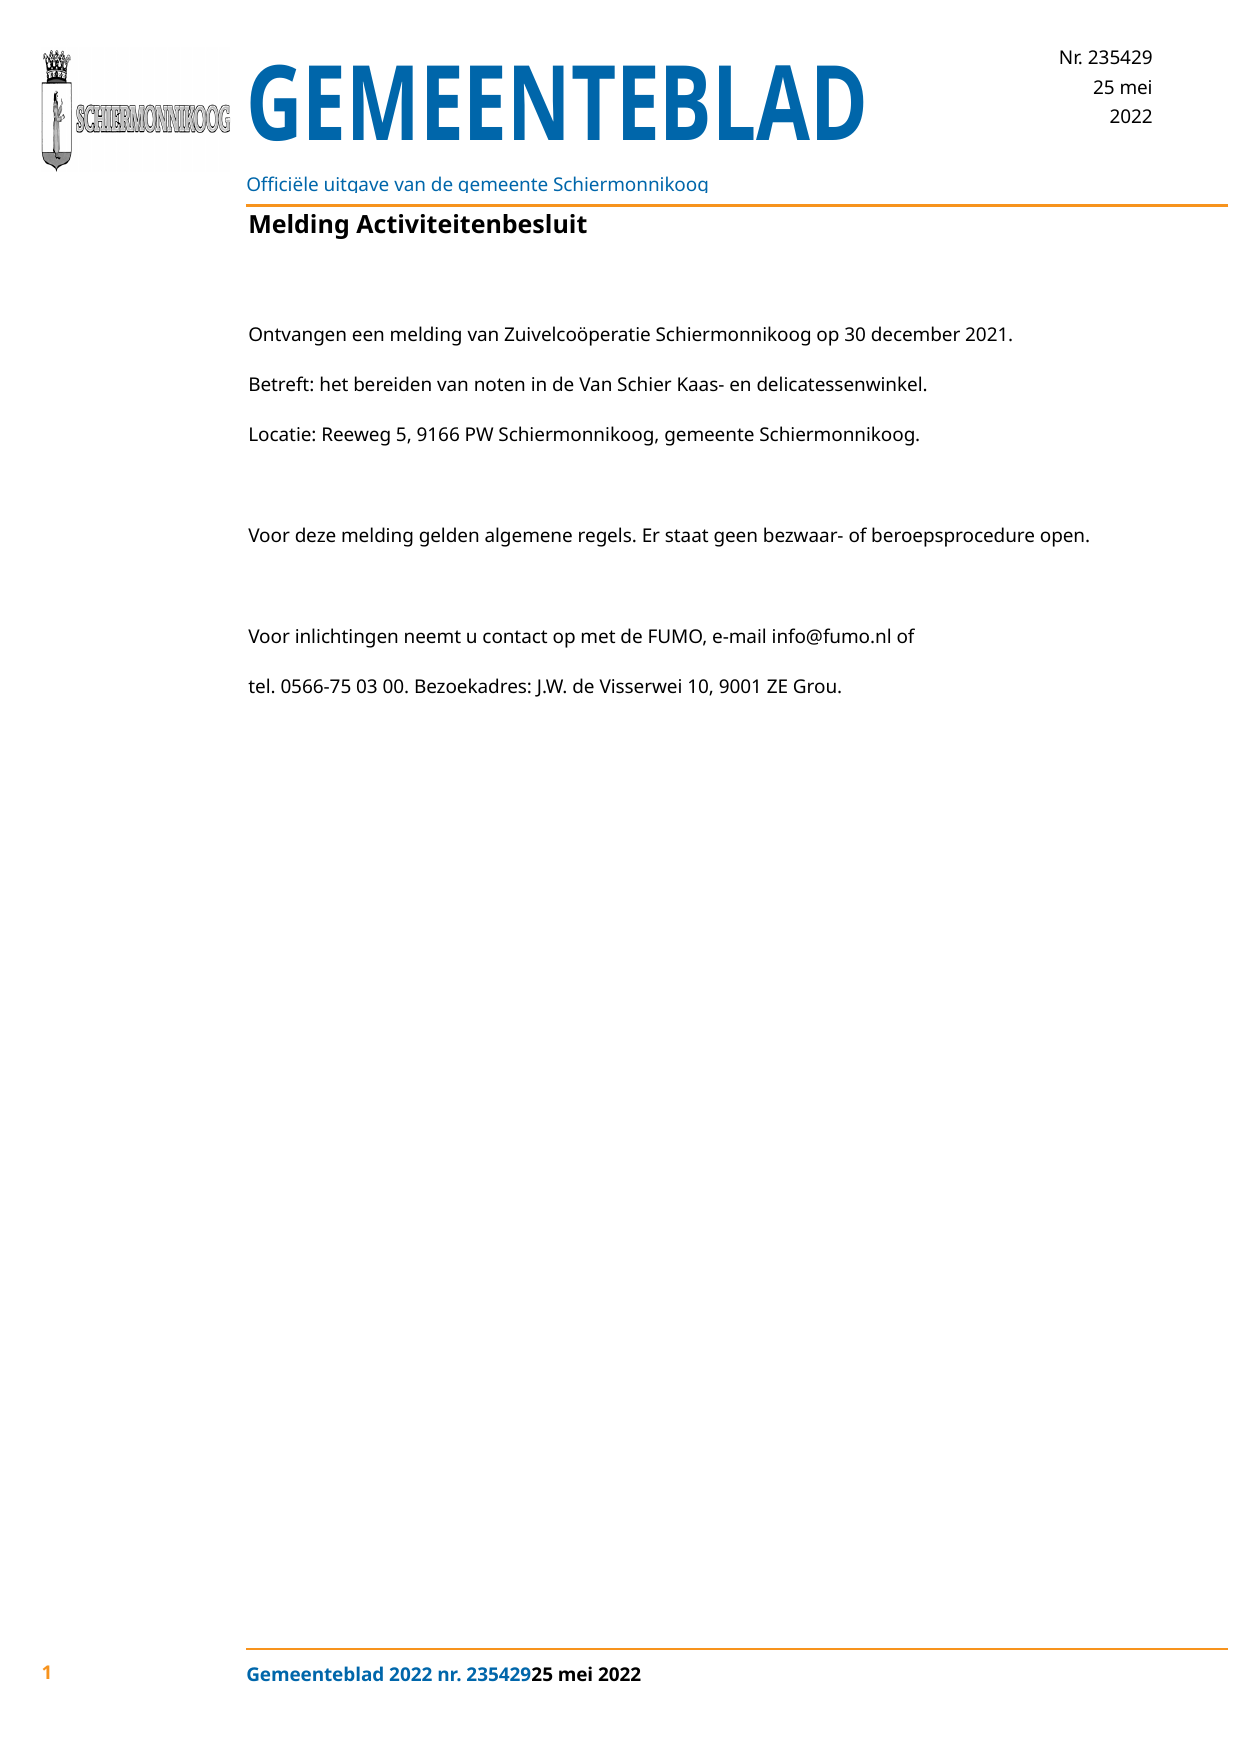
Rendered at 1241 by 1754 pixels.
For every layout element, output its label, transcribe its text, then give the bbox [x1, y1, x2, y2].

text Betreft: het bereiden van noten in de Van Schier Kaas- en delicatessenwinkel. [248, 371, 1152, 397]
text Voor deze melding gelden algemene regels. Er staat geen bezwaar- of beroepsprocedure open. [248, 522, 1152, 548]
text Melding Activiteitenbesluit [248, 207, 1152, 241]
text Locatie: Reeweg 5, 9166 PW Schiermonnikoog, gemeente Schiermonnikoog. [248, 422, 1152, 447]
text Voor inlichtingen neemt u contact op met de FUMO, e-mail info@fumo.nl of [248, 623, 1152, 649]
text tel. 0566-75 03 00. Bezoekadres: J.W. de Visserwei 10, 9001 ZE Grou. [248, 674, 1152, 699]
text Ontvangen een melding van Zuivelcoöperatie Schiermonnikoog op 30 december 2021. [248, 321, 1152, 346]
picture [41, 47, 231, 172]
